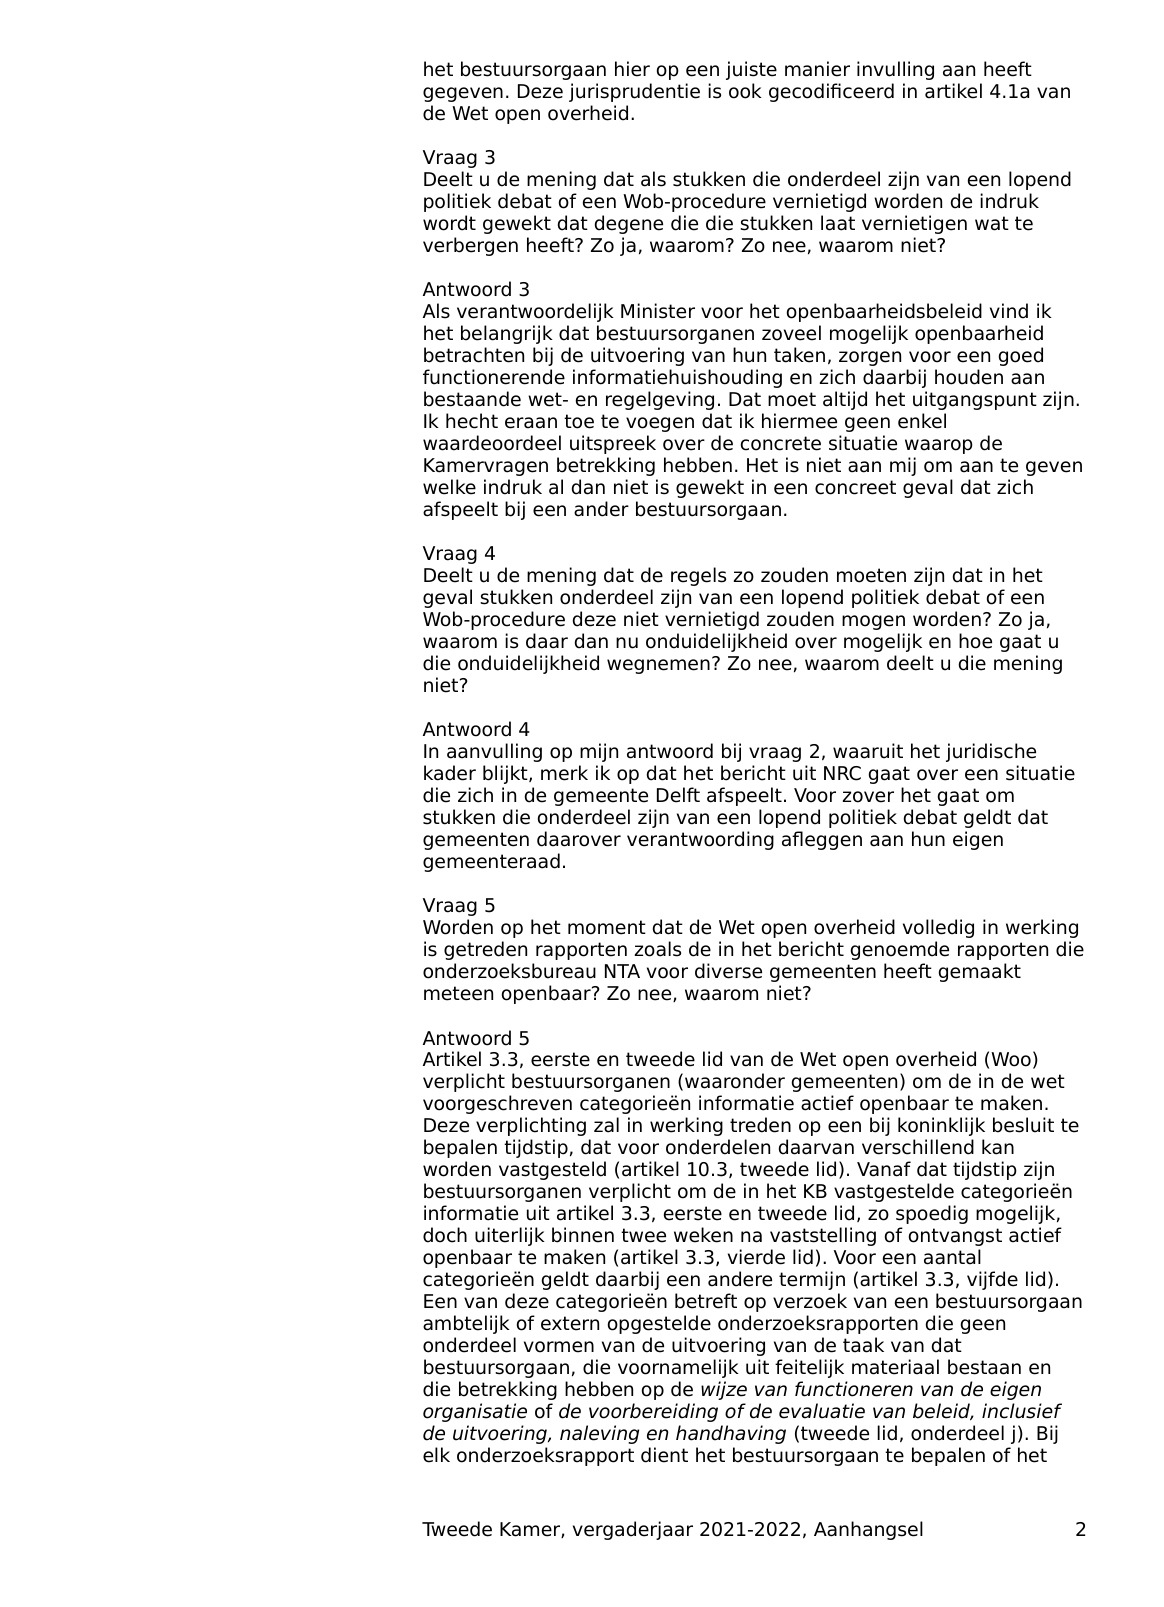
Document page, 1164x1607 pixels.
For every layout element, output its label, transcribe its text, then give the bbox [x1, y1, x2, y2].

text Deelt u de mening dat de regels zo zouden moeten zijn dat in het geval stukken onderdeel zijn van een lopend politiek debat of een Wob-procedure deze niet vernietigd zouden mogen worden? Zo ja, waarom is daar dan nu onduidelijkheid over mogelijk en hoe gaat u die onduidelijkheid wegnemen? Zo nee, waarom deelt u die mening niet? [422, 565, 1087, 697]
text Artikel 3.3, eerste en tweede lid van de Wet open overheid (Woo) verplicht bestuursorganen (waaronder gemeenten) om de in de wet voorgeschreven categorieën informatie actief openbaar te maken. Deze verplichting zal in werking treden op een bij koninklijk besluit te bepalen tijdstip, dat voor onderdelen daarvan verschillend kan worden vastgesteld (artikel 10.3, tweede lid). Vanaf dat tijdstip zijn bestuursorganen verplicht om de in het KB vastgestelde categorieën informatie uit artikel 3.3, eerste en tweede lid, zo spoedig mogelijk, doch uiterlijk binnen twee weken na vaststelling of ontvangst actief openbaar te maken (artikel 3.3, vierde lid). Voor een aantal categorieën geldt daarbij een andere termijn (artikel 3.3, vijfde lid). [422, 1049, 1087, 1291]
text Een van deze categorieën betreft op verzoek van een bestuursorgaan ambtelijk of extern opgestelde onderzoeksrapporten die geen onderdeel vormen van de uitvoering van de taak van dat bestuursorgaan, die voornamelijk uit feitelijk materiaal bestaan en die betrekking hebben op de wijze van functioneren van de eigen organisatie of de voorbereiding of de evaluatie van beleid, inclusief de uitvoering, naleving en handhaving (tweede lid, onderdeel j). Bij elk onderzoeksrapport dient het bestuursorgaan te bepalen of het [422, 1291, 1087, 1467]
text Antwoord 5 [422, 1027, 1087, 1049]
text Antwoord 3 [422, 279, 1087, 301]
text Vraag 5 [422, 895, 1087, 917]
text Worden op het moment dat de Wet open overheid volledig in werking is getreden rapporten zoals de in het bericht genoemde rapporten die onderzoeksbureau NTA voor diverse gemeenten heeft gemaakt meteen openbaar? Zo nee, waarom niet? [422, 917, 1087, 1005]
text het bestuursorgaan hier op een juiste manier invulling aan heeft gegeven. Deze jurisprudentie is ook gecodificeerd in artikel 4.1a van de Wet open overheid. [422, 59, 1087, 125]
text Als verantwoordelijk Minister voor het openbaarheidsbeleid vind ik het belangrijk dat bestuursorganen zoveel mogelijk openbaarheid betrachten bij de uitvoering van hun taken, zorgen voor een goed functionerende informatiehuishouding en zich daarbij houden aan bestaande wet- en regelgeving. Dat moet altijd het uitgangspunt zijn. Ik hecht eraan toe te voegen dat ik hiermee geen enkel waardeoordeel uitspreek over de concrete situatie waarop de Kamervragen betrekking hebben. Het is niet aan mij om aan te geven welke indruk al dan niet is gewekt in een concreet geval dat zich afspeelt bij een ander bestuursorgaan. [422, 301, 1087, 521]
text Antwoord 4 [422, 719, 1087, 741]
text Deelt u de mening dat als stukken die onderdeel zijn van een lopend politiek debat of een Wob-procedure vernietigd worden de indruk wordt gewekt dat degene die die stukken laat vernietigen wat te verbergen heeft? Zo ja, waarom? Zo nee, waarom niet? [422, 169, 1087, 257]
text Vraag 4 [422, 543, 1087, 565]
text Vraag 3 [422, 147, 1087, 169]
text In aanvulling op mijn antwoord bij vraag 2, waaruit het juridische kader blijkt, merk ik op dat het bericht uit NRC gaat over een situatie die zich in de gemeente Delft afspeelt. Voor zover het gaat om stukken die onderdeel zijn van een lopend politiek debat geldt dat gemeenten daarover verantwoording afleggen aan hun eigen gemeenteraad. [422, 741, 1087, 873]
